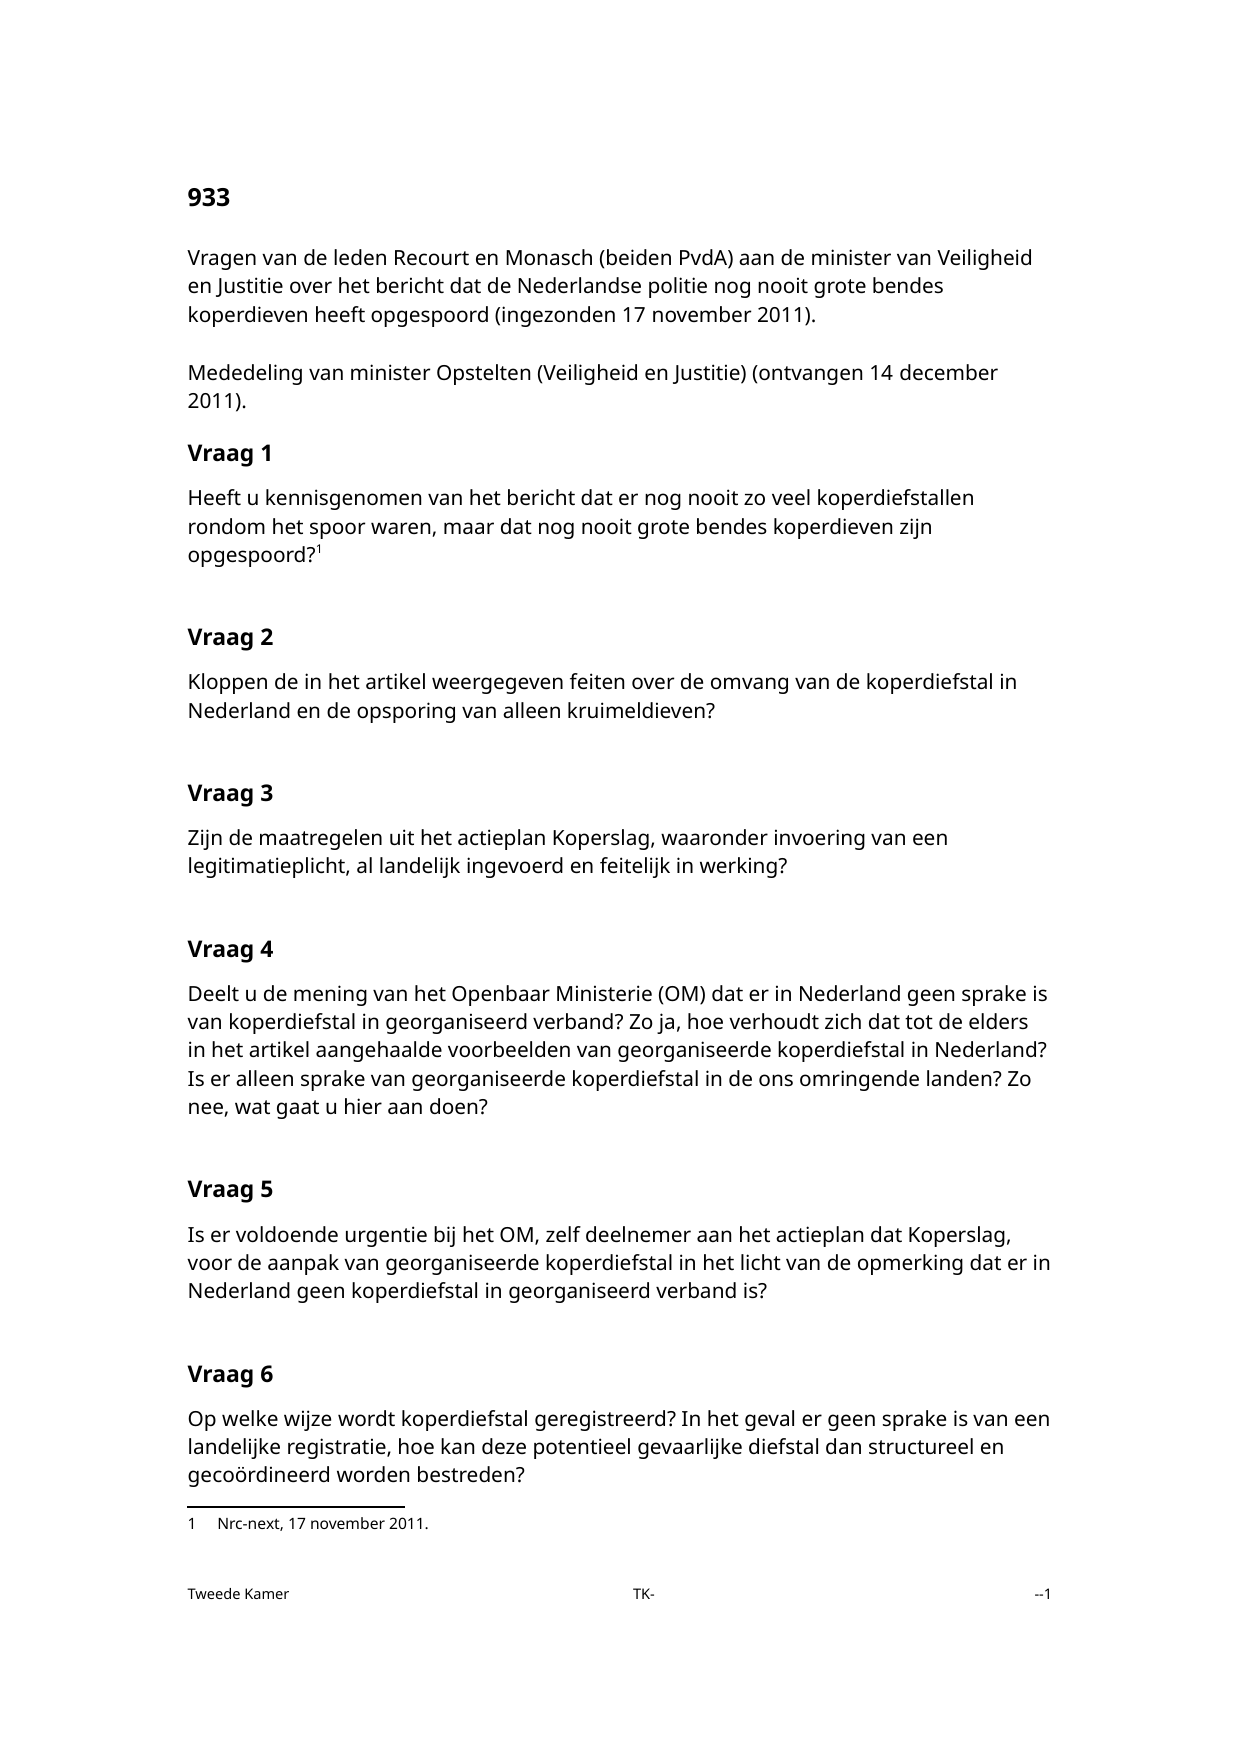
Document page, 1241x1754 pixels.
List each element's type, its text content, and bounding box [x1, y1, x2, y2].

subtitle Vraag 4 [187, 932, 1053, 964]
text Is er voldoende urgentie bij het OM, zelf deelnemer aan het actieplan dat Koperslag, voor de aanpak van georganiseerde koperdiefstal in het licht van de opmerking dat er in Nederland geen koperdiefstal in georganiseerd verband is? [187, 1220, 1053, 1305]
text Mededeling van minister Opstelten (Veiligheid en Justitie) (ontvangen 14 december 2011). [187, 358, 1053, 415]
subtitle Vraag 3 [187, 777, 1053, 808]
subtitle Vraag 5 [187, 1173, 1053, 1205]
text Nrc-next, 17 november 2011. [187, 1506, 1053, 1534]
text Op welke wijze wordt koperdiefstal geregistreerd? In het geval er geen sprake is van een landelijke registratie, hoe kan deze potentieel gevaarlijke diefstal dan structureel en gecoördineerd worden bestreden? [187, 1404, 1053, 1489]
text Heeft u kennisgenomen van het bericht dat er nog nooit zo veel koperdiefstallen rondom het spoor waren, maar dat nog nooit grote bendes koperdieven zijn opgespoord? [187, 483, 1053, 569]
text Kloppen de in het artikel weergegeven feiten over de omvang van de koperdiefstal in Nederland en de opsporing van alleen kruimeldieven? [187, 667, 1053, 724]
subtitle Vraag 6 [187, 1357, 1053, 1389]
subtitle Vraag 1 [187, 437, 1053, 468]
subtitle Vraag 2 [187, 621, 1053, 652]
text 933 [187, 179, 1053, 213]
text Zijn de maatregelen uit het actieplan Koperslag, waaronder invoering van een legitimatieplicht, al landelijk ingevoerd en feitelijk in werking? [187, 823, 1053, 880]
text Vragen van de leden Recourt en Monasch (beiden PvdA) aan de minister van Veiligheid en Justitie over het bericht dat de Nederlandse politie nog nooit grote bendes koperdieven heeft opgespoord (ingezonden 17 november 2011). [187, 243, 1053, 328]
text Deelt u de mening van het Openbaar Ministerie (OM) dat er in Nederland geen sprake is van koperdiefstal in georganiseerd verband? Zo ja, hoe verhoudt zich dat tot de elders in het artikel aangehaalde voorbeelden van georganiseerde koperdiefstal in Nederland? Is er alleen sprake van georganiseerde koperdiefstal in de ons omringende landen? Zo nee, wat gaat u hier aan doen? [187, 979, 1053, 1121]
